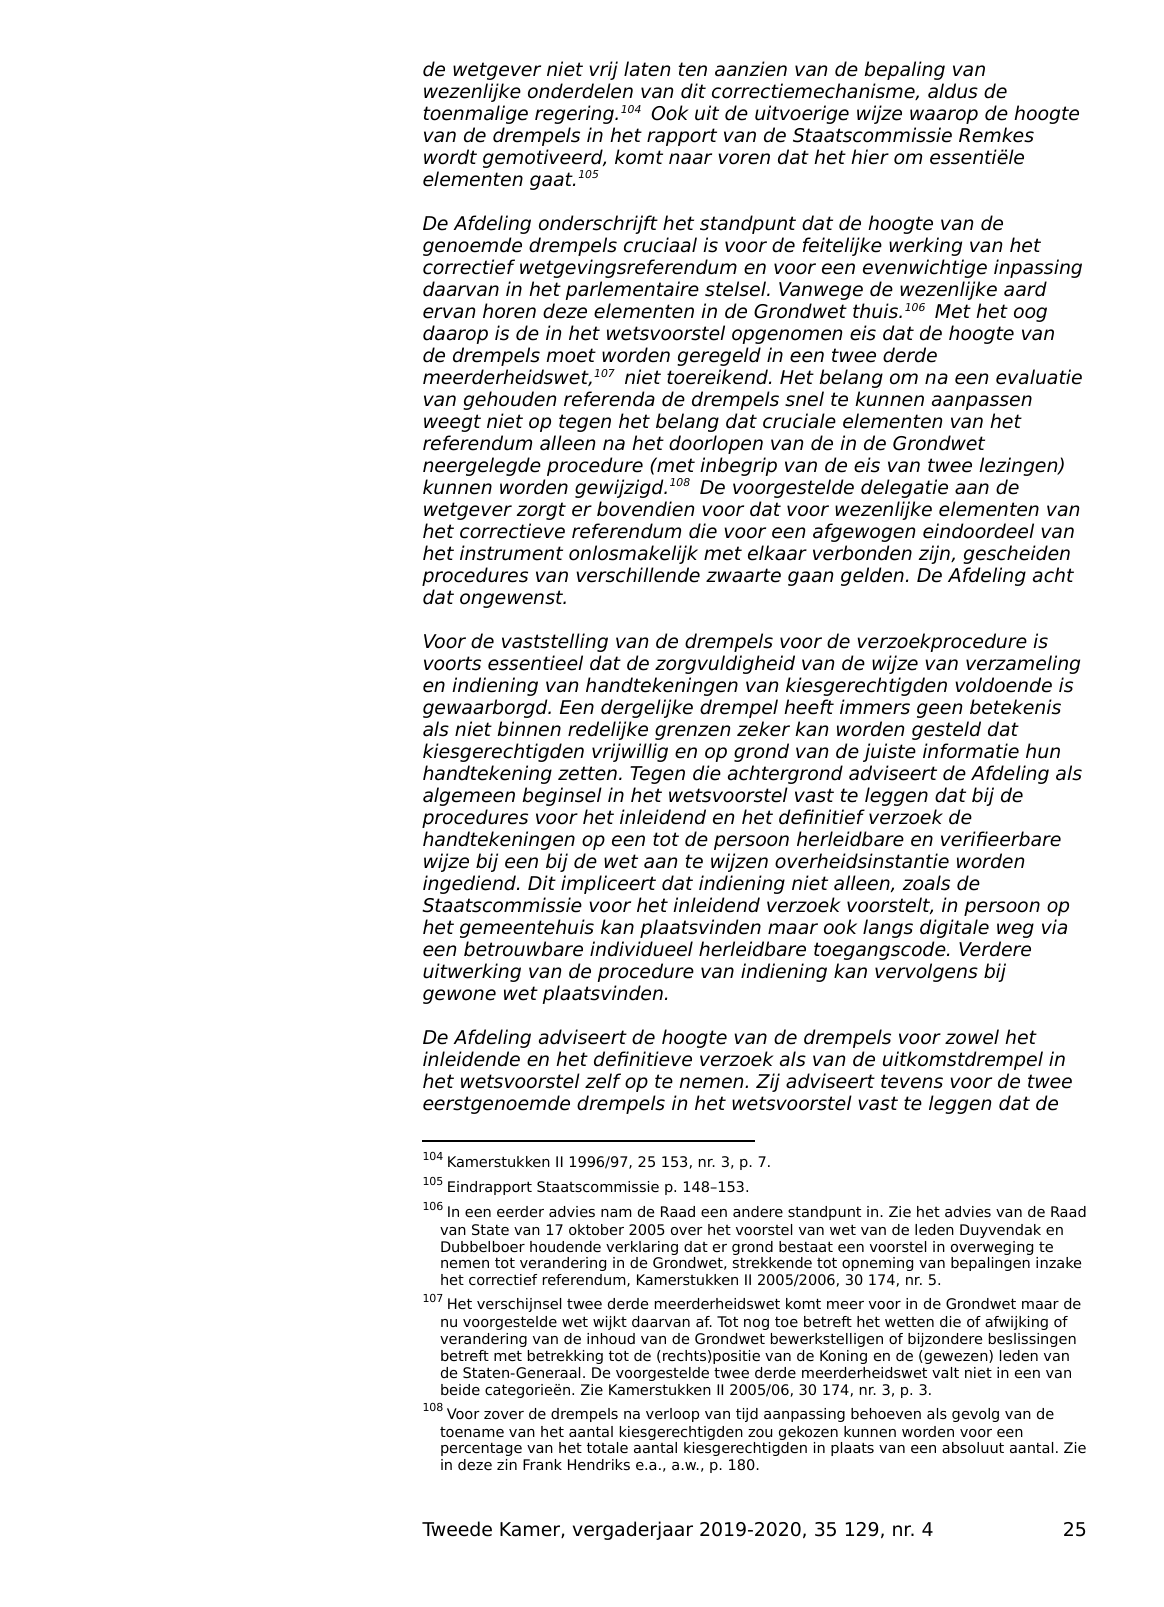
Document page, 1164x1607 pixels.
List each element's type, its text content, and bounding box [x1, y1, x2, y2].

text Eindrapport Staatscommissie p. 148–153. [422, 1175, 1087, 1197]
text Kamerstukken II 1996/97, 25 153, nr. 3, p. 7. [422, 1150, 1087, 1172]
text de wetgever niet vrij laten ten aanzien van de bepaling van wezenlijke onderdelen van dit correctiemechanisme, aldus de toenmalige regering. Ook uit de uitvoerige wijze waarop de hoogte van de drempels in het rapport van de Staatscommissie Remkes wordt gemotiveerd, komt naar voren dat het hier om essentiële elementen gaat. [422, 59, 1087, 191]
text Het verschijnsel twee derde meerderheidswet komt meer voor in de Grondwet maar de nu voorgestelde wet wijkt daarvan af. Tot nog toe betreft het wetten die of afwijking of verandering van de inhoud van de Grondwet bewerkstelligen of bijzondere beslissingen betreft met betrekking tot de (rechts)positie van de Koning en de (gewezen) leden van de Staten-Generaal. De voorgestelde twee derde meerderheidswet valt niet in een van beide categorieën. Zie Kamerstukken II 2005/06, 30 174, nr. 3, p. 3. [422, 1292, 1087, 1399]
text Voor zover de drempels na verloop van tijd aanpassing behoeven als gevolg van de toename van het aantal kiesgerechtigden zou gekozen kunnen worden voor een percentage van het totale aantal kiesgerechtigden in plaats van een absoluut aantal. Zie in deze zin Frank Hendriks e.a., a.w., p. 180. [422, 1402, 1087, 1474]
text De Afdeling adviseert de hoogte van de drempels voor zowel het inleidende en het definitieve verzoek als van de uitkomstdrempel in het wetsvoorstel zelf op te nemen. Zij adviseert tevens voor de twee eerstgenoemde drempels in het wetsvoorstel vast te leggen dat de [422, 1027, 1087, 1115]
text Voor de vaststelling van de drempels voor de verzoekprocedure is voorts essentieel dat de zorgvuldigheid van de wijze van verzameling en indiening van handtekeningen van kiesgerechtigden voldoende is gewaarborgd. Een dergelijke drempel heeft immers geen betekenis als niet binnen redelijke grenzen zeker kan worden gesteld dat kiesgerechtigden vrijwillig en op grond van de juiste informatie hun handtekening zetten. Tegen die achtergrond adviseert de Afdeling als algemeen beginsel in het wetsvoorstel vast te leggen dat bij de procedures voor het inleidend en het definitief verzoek de handtekeningen op een tot de persoon herleidbare en verifieerbare wijze bij een bij de wet aan te wijzen overheidsinstantie worden ingediend. Dit impliceert dat indiening niet alleen, zoals de Staatscommissie voor het inleidend verzoek voorstelt, in persoon op het gemeentehuis kan plaatsvinden maar ook langs digitale weg via een betrouwbare individueel herleidbare toegangscode. Verdere uitwerking van de procedure van indiening kan vervolgens bij gewone wet plaatsvinden. [422, 631, 1087, 1004]
text De Afdeling onderschrijft het standpunt dat de hoogte van de genoemde drempels cruciaal is voor de feitelijke werking van het correctief wetgevingsreferendum en voor een evenwichtige inpassing daarvan in het parlementaire stelsel. Vanwege de wezenlijke aard ervan horen deze elementen in de Grondwet thuis. Met het oog daarop is de in het wetsvoorstel opgenomen eis dat de hoogte van de drempels moet worden geregeld in een twee derde meerderheidswet, niet toereikend. Het belang om na een evaluatie van gehouden referenda de drempels snel te kunnen aanpassen weegt niet op tegen het belang dat cruciale elementen van het referendum alleen na het doorlopen van de in de Grondwet neergelegde procedure (met inbegrip van de eis van twee lezingen) kunnen worden gewijzigd. De voorgestelde delegatie aan de wetgever zorgt er bovendien voor dat voor wezenlijke elementen van het correctieve referendum die voor een afgewogen eindoordeel van het instrument onlosmakelijk met elkaar verbonden zijn, gescheiden procedures van verschillende zwaarte gaan gelden. De Afdeling acht dat ongewenst. [422, 213, 1087, 609]
text In een eerder advies nam de Raad een andere standpunt in. Zie het advies van de Raad van State van 17 oktober 2005 over het voorstel van wet van de leden Duyvendak en Dubbelboer houdende verklaring dat er grond bestaat een voorstel in overweging te nemen tot verandering in de Grondwet, strekkende tot opneming van bepalingen inzake het correctief referendum, Kamerstukken II 2005/2006, 30 174, nr. 5. [422, 1200, 1087, 1289]
